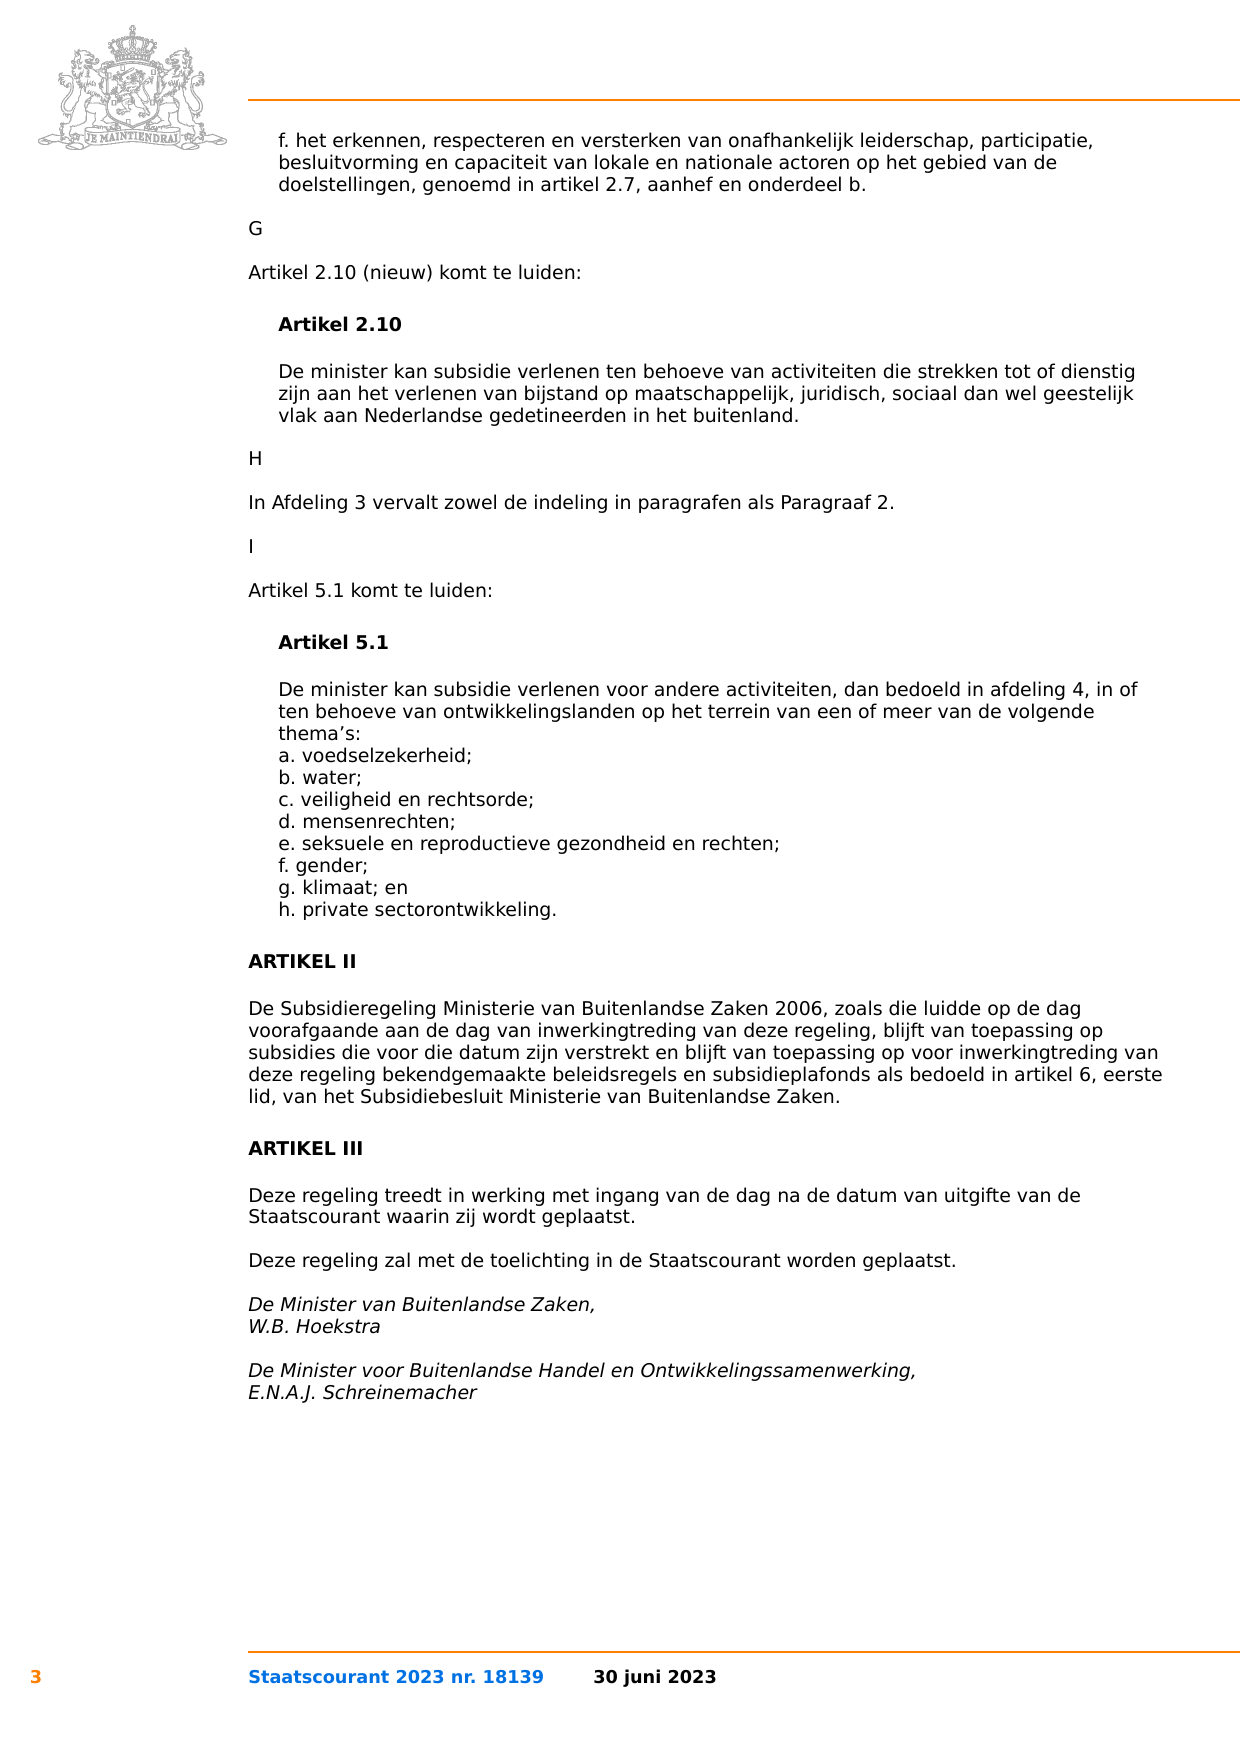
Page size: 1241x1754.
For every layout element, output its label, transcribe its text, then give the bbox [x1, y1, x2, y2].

text De minister kan subsidie verlenen voor andere activiteiten, dan bedoeld in afdeling 4, in of ten behoeve van ontwikkelingslanden op het terrein van een of meer van de volgende thema’s: [278, 679, 1163, 745]
text Deze regeling zal met de toelichting in de Staatscourant worden geplaatst. [248, 1250, 1163, 1272]
text e. seksuele en reproductieve gezondheid en rechten; [278, 833, 1163, 855]
text Artikel 5.1 komt te luiden: [248, 580, 1163, 602]
text g. klimaat; en [278, 877, 1163, 899]
text d. mensenrechten; [278, 811, 1163, 833]
text De Subsidieregeling Ministerie van Buitenlandse Zaken 2006, zoals die luidde op de dag voorafgaande aan de dag van inwerkingtreding van deze regeling, blijft van toepassing op subsidies die voor die datum zijn verstrekt en blijft van toepassing op voor inwerkingtreding van deze regeling bekendgemaakte beleidsregels en subsidieplafonds als bedoeld in artikel 6, eerste lid, van het Subsidiebesluit Ministerie van Buitenlandse Zaken. [248, 998, 1163, 1107]
text a. voedselzekerheid; [278, 745, 1163, 767]
text f. het erkennen, respecteren en versterken van onafhankelijk leiderschap, participatie, besluitvorming en capaciteit van lokale en nationale actoren op het gebied van de doelstellingen, genoemd in artikel 2.7, aanhef en onderdeel b. [278, 130, 1163, 196]
picture [38, 25, 227, 150]
text De minister kan subsidie verlenen ten behoeve van activiteiten die strekken tot of dienstig zijn aan het verlenen van bijstand op maatschappelijk, juridisch, sociaal dan wel geestelijk vlak aan Nederlandse gedetineerden in het buitenland. [278, 361, 1163, 426]
text In Afdeling 3 vervalt zowel de indeling in paragrafen als Paragraaf 2. [248, 492, 1163, 514]
text G [248, 218, 1163, 240]
text H [248, 448, 1163, 470]
text I [248, 536, 1163, 558]
text h. private sectorontwikkeling. [278, 899, 1163, 921]
subtitle ARTIKEL III [248, 1137, 1163, 1159]
text De Minister van Buitenlandse Zaken, W.B. Hoekstra [248, 1294, 1163, 1338]
text Artikel 2.10 (nieuw) komt te luiden: [248, 262, 1163, 283]
subtitle Artikel 2.10 [278, 313, 1163, 336]
text b. water; [278, 767, 1163, 789]
text Deze regeling treedt in werking met ingang van de dag na de datum van uitgifte van de Staatscourant waarin zij wordt geplaatst. [248, 1184, 1163, 1228]
text c. veiligheid en rechtsorde; [278, 789, 1163, 811]
text De Minister voor Buitenlandse Handel en Ontwikkelingssamenwerking, E.N.A.J. Schreinemacher [248, 1360, 1163, 1404]
subtitle ARTIKEL II [248, 951, 1163, 973]
subtitle Artikel 5.1 [278, 632, 1163, 654]
text f. gender; [278, 855, 1163, 877]
